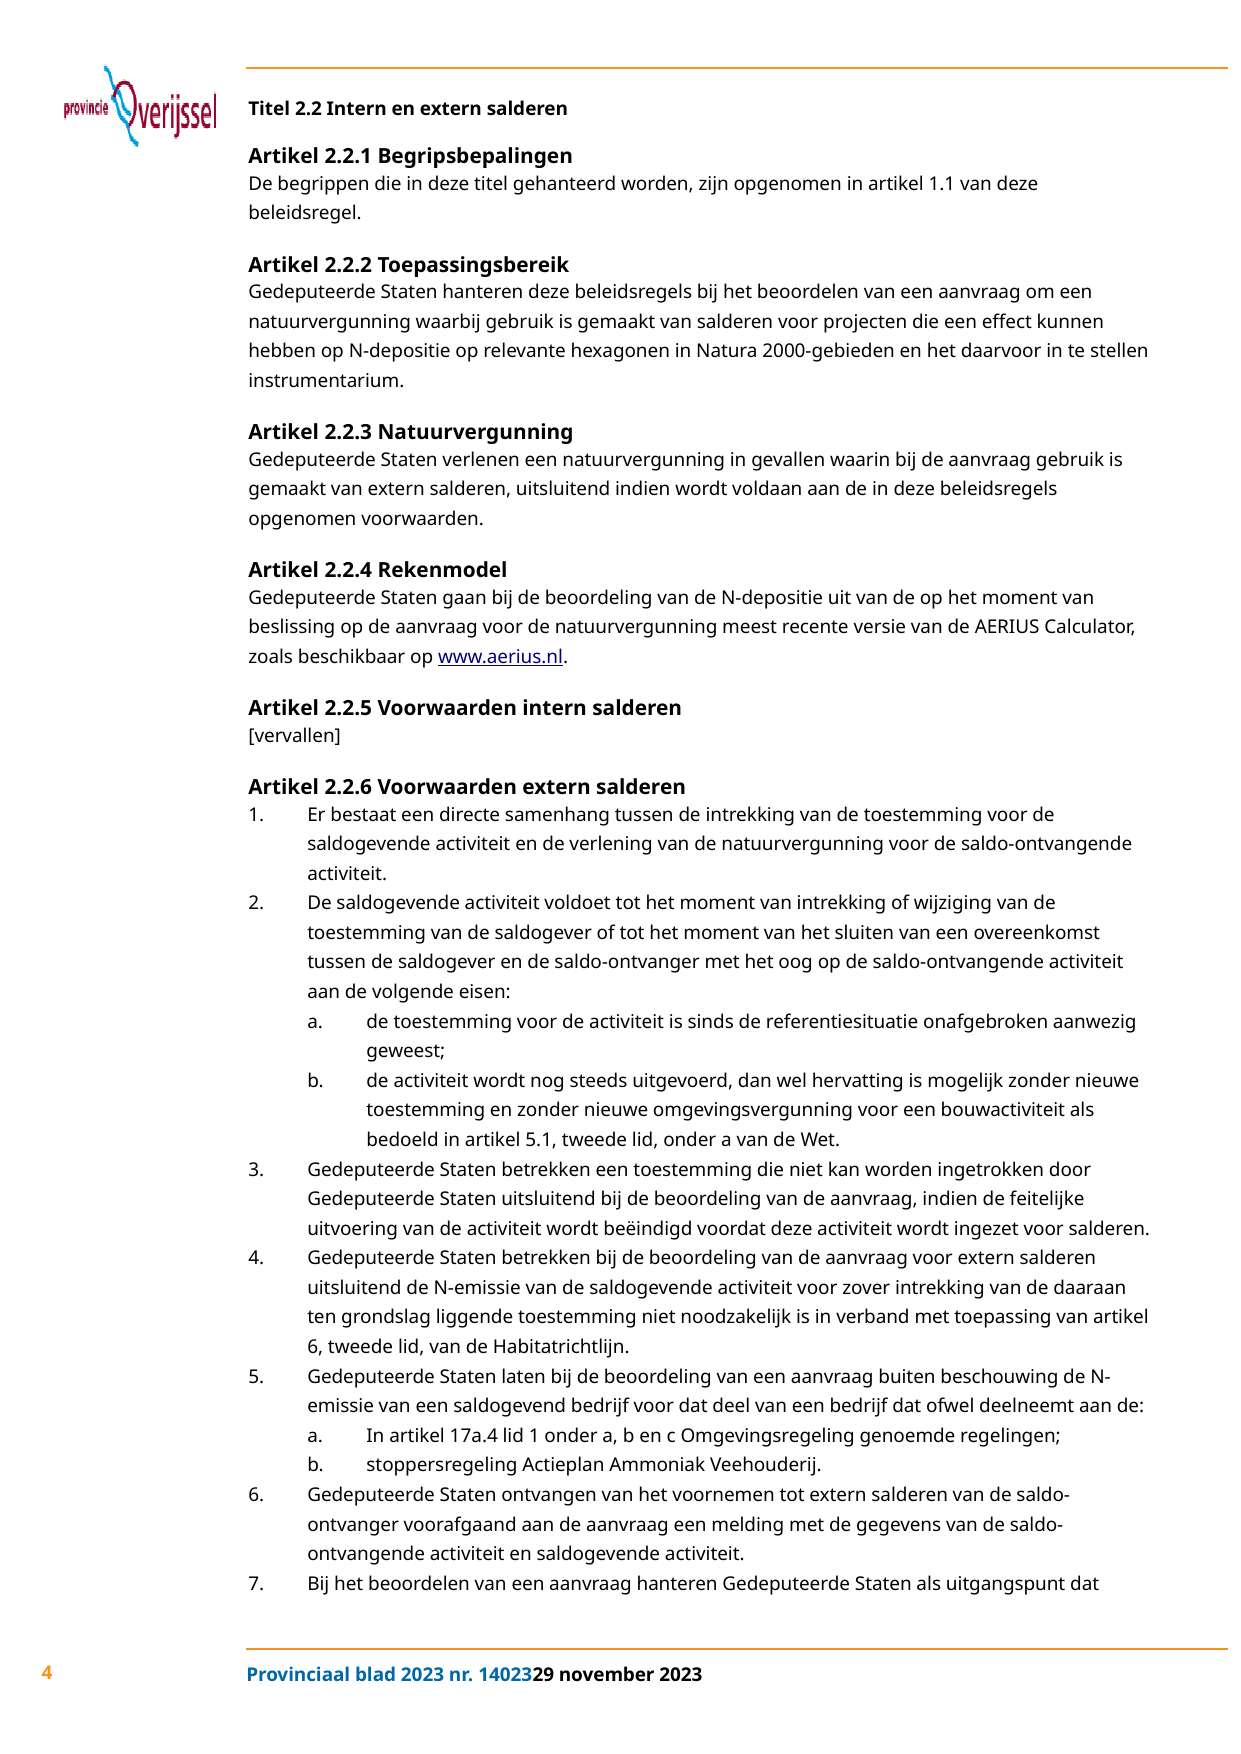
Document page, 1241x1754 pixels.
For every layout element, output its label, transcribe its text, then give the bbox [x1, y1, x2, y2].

picture [41, 47, 231, 172]
list Bij het beoordelen van een aanvraag hanteren Gedeputeerde Staten als uitgangspunt dat [248, 1570, 1152, 1596]
list de toestemming voor de activiteit is sinds de referentiesituatie onafgebroken aanwezig geweest; [307, 1008, 1152, 1063]
list Gedeputeerde Staten laten bij de beoordeling van een aanvraag buiten beschouwing de N-emissie van een saldogevend bedrijf voor dat deel van een bedrijf dat ofwel deelneemt aan de: [248, 1363, 1152, 1418]
text Artikel 2.2.4 Rekenmodel [248, 555, 1152, 584]
list Gedeputeerde Staten betrekken een toestemming die niet kan worden ingetrokken door Gedeputeerde Staten uitsluitend bij de beoordeling van de aanvraag, indien de feitelijke uitvoering van de activiteit wordt beëindigd voordat deze activiteit wordt ingezet voor salderen. [248, 1156, 1152, 1241]
text Gedeputeerde Staten gaan bij de beoordeling van de N-depositie uit van de op het moment van beslissing op de aanvraag voor de natuurvergunning meest recente versie van de AERIUS Calculator, zoals beschikbaar op www.aerius.nl. [248, 584, 1152, 669]
list Gedeputeerde Staten betrekken bij de beoordeling van de aanvraag voor extern salderen uitsluitend de N-emissie van de saldogevende activiteit voor zover intrekking van de daaraan ten grondslag liggende toestemming niet noodzakelijk is in verband met toepassing van artikel 6, tweede lid, van de Habitatrichtlijn. [248, 1244, 1152, 1359]
text Gedeputeerde Staten hanteren deze beleidsregels bij het beoordelen van een aanvraag om een natuurvergunning waarbij gebruik is gemaakt van salderen voor projecten die een effect kunnen hebben op N-depositie op relevante hexagonen in Natura 2000-gebieden en het daarvoor in te stellen instrumentarium. [248, 278, 1152, 393]
list stoppersregeling Actieplan Ammoniak Veehouderij. [307, 1452, 1152, 1477]
list De saldogevende activiteit voldoet tot het moment van intrekking of wijziging van de toestemming van de saldogever of tot het moment van het sluiten van een overeenkomst tussen de saldogever en de saldo-ontvanger met het oog op de saldo-ontvangende activiteit aan de volgende eisen: [248, 889, 1152, 1004]
text Artikel 2.2.6 Voorwaarden extern salderen [248, 772, 1152, 801]
text Artikel 2.2.5 Voorwaarden intern salderen [248, 693, 1152, 722]
text Artikel 2.2.1 Begripsbepalingen [248, 141, 1152, 170]
text Artikel 2.2.2 Toepassingsbereik [248, 250, 1152, 278]
list Er bestaat een directe samenhang tussen de intrekking van de toestemming voor de saldogevende activiteit en de verlening van de natuurvergunning voor de saldo-ontvangende activiteit. [248, 801, 1152, 886]
list Gedeputeerde Staten ontvangen van het voornemen tot extern salderen van de saldo-ontvanger voorafgaand aan de aanvraag een melding met de gegevens van de saldo-ontvangende activiteit en saldogevende activiteit. [248, 1481, 1152, 1566]
text De begrippen die in deze titel gehanteerd worden, zijn opgenomen in artikel 1.1 van deze beleidsregel. [248, 170, 1152, 225]
text Gedeputeerde Staten verlenen een natuurvergunning in gevallen waarin bij de aanvraag gebruik is gemaakt van extern salderen, uitsluitend indien wordt voldaan aan de in deze beleidsregels opgenomen voorwaarden. [248, 446, 1152, 531]
text Titel 2.2 Intern en extern salderen [248, 95, 1152, 121]
list de activiteit wordt nog steeds uitgevoerd, dan wel hervatting is mogelijk zonder nieuwe toestemming en zonder nieuwe omgevingsvergunning voor een bouwactiviteit als bedoeld in artikel 5.1, tweede lid, onder a van de Wet. [307, 1067, 1152, 1152]
list In artikel 17a.4 lid 1 onder a, b en c Omgevingsregeling genoemde regelingen; [307, 1422, 1152, 1448]
text Artikel 2.2.3 Natuurvergunning [248, 417, 1152, 446]
text [vervallen] [248, 722, 1152, 748]
